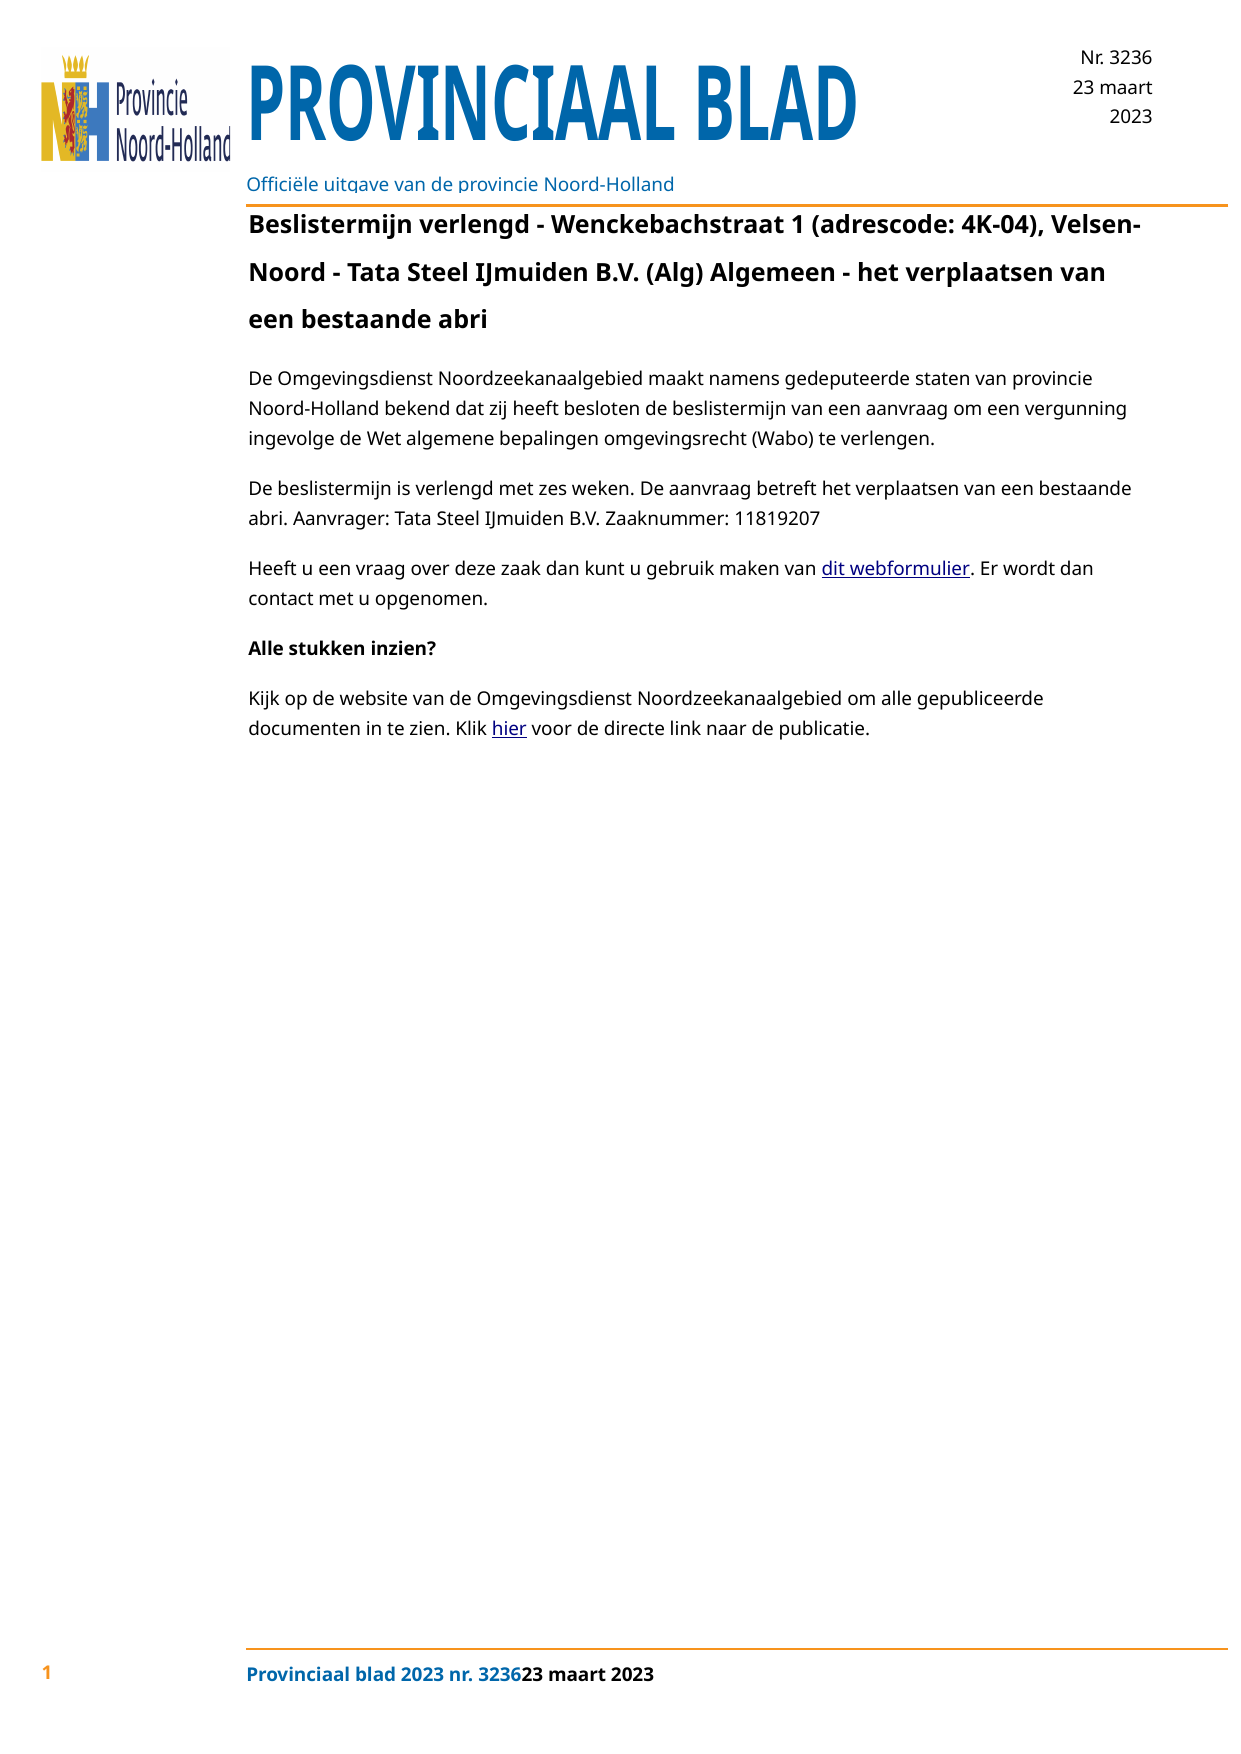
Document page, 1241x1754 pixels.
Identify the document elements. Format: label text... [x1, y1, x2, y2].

text De beslistermijn is verlengd met zes weken. De aanvraag betreft het verplaatsen van een bestaande abri. Aanvrager: Tata Steel IJmuiden B.V. Zaaknummer: 11819207 [248, 475, 1152, 530]
text Beslistermijn verlengd - Wenckebachstraat 1 (adrescode: 4K-04), Velsen-Noord - Tata Steel IJmuiden B.V. (Alg) Algemeen - het verplaatsen van een bestaande abri [248, 207, 1152, 336]
text Heeft u een vraag over deze zaak dan kunt u gebruik maken van dit webformulier. Er wordt dan contact met u opgenomen. [248, 555, 1152, 610]
text Alle stukken inzien? [248, 635, 1152, 661]
picture [41, 47, 231, 172]
text De Omgevingsdienst Noordzeekanaalgebied maakt namens gedeputeerde staten van provincie Noord-Holland bekend dat zij heeft besloten de beslistermijn van een aanvraag om een vergunning ingevolge de Wet algemene bepalingen omgevingsrecht (Wabo) te verlengen. [248, 366, 1152, 450]
text Kijk op de website van de Omgevingsdienst Noordzeekanaalgebied om alle gepubliceerde documenten in te zien. Klik hier voor de directe link naar de publicatie. [248, 686, 1152, 741]
